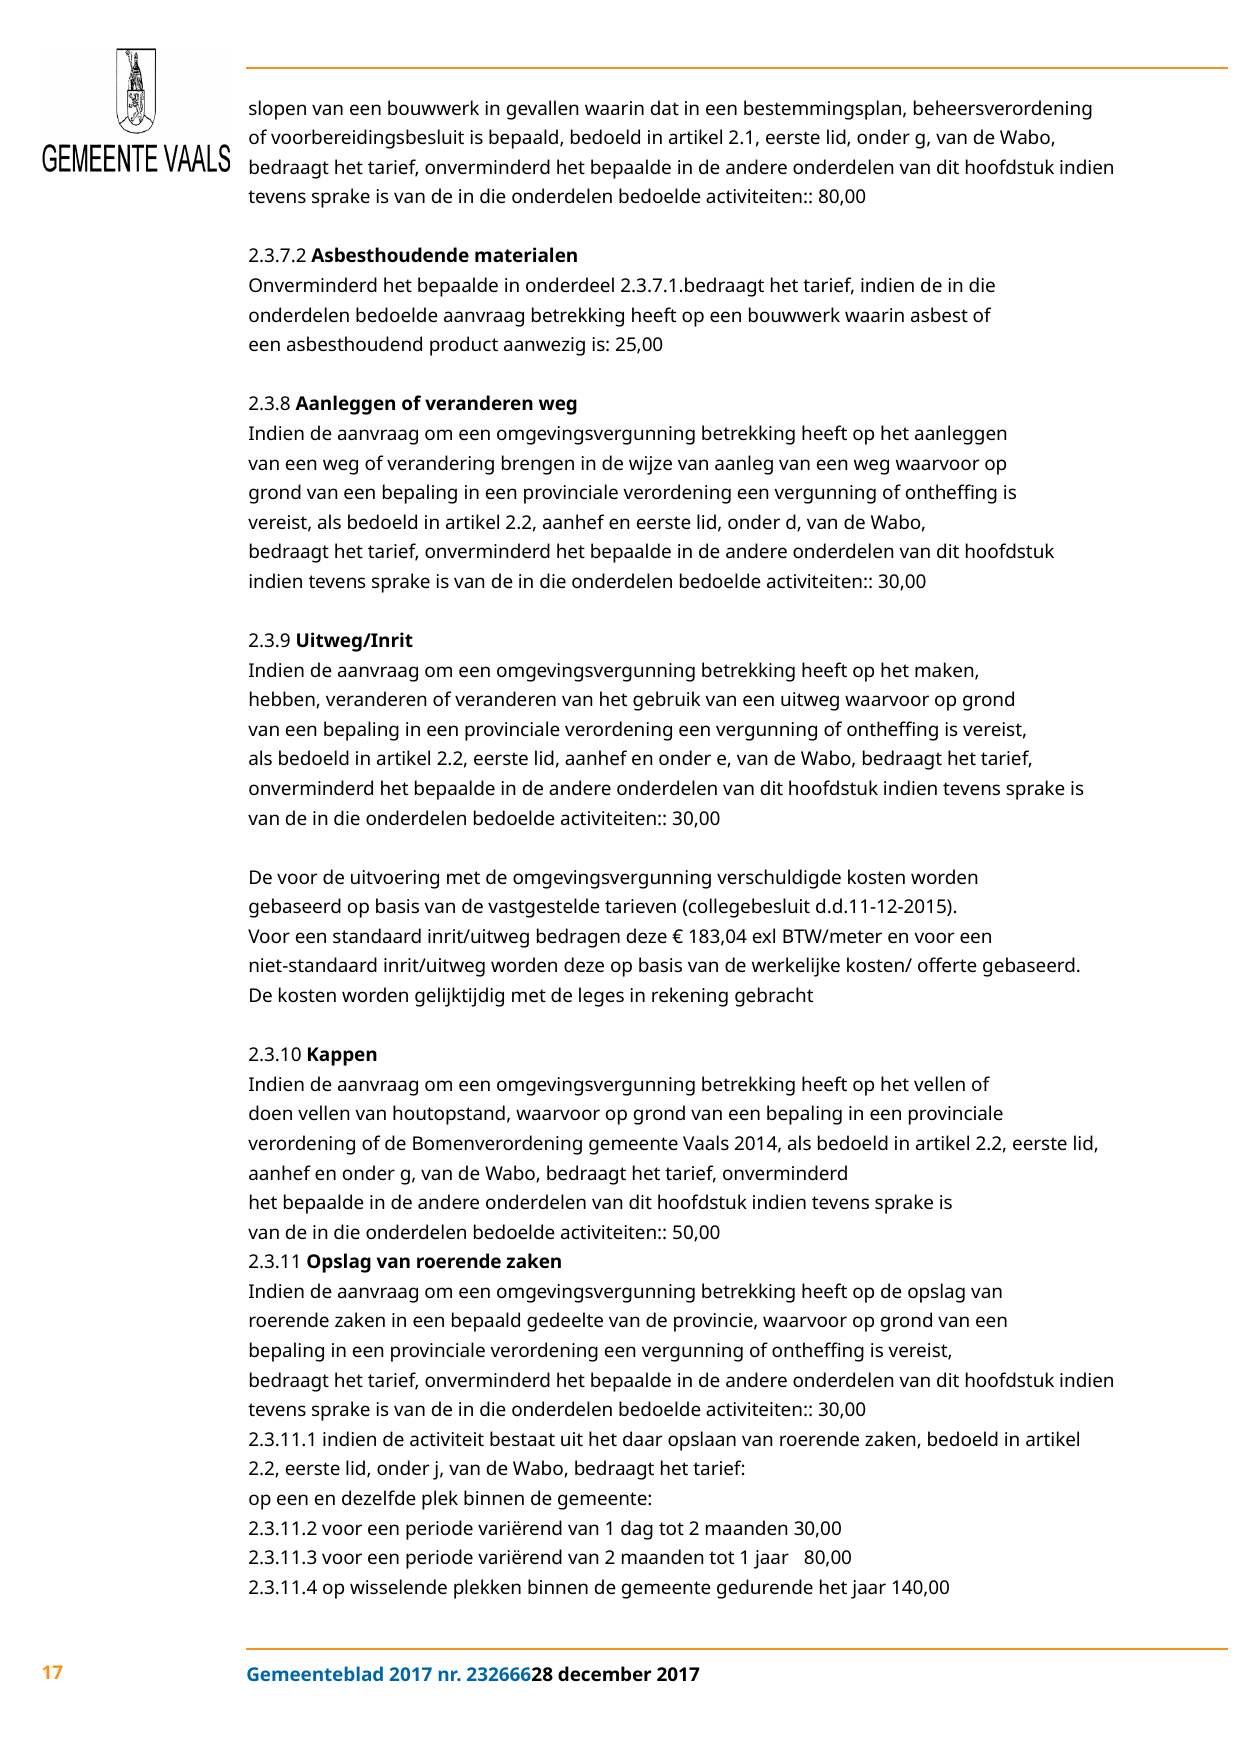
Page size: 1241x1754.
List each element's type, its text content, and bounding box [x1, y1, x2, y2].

text roerende zaken in een bepaald gedeelte van de provincie, waarvoor op grond van een [248, 1308, 1152, 1333]
text 2.3.10 Kappen [248, 1041, 1152, 1067]
text onderdelen bedoelde aanvraag betrekking heeft op een bouwwerk waarin asbest of [248, 302, 1152, 328]
text Voor een standaard inrit/uitweg bedragen deze € 183,04 exl BTW/meter en voor een [248, 923, 1152, 949]
text 2.3.8 Aanleggen of veranderen weg [248, 391, 1152, 416]
text Indien de aanvraag om een omgevingsvergunning betrekking heeft op de opslag van [248, 1278, 1152, 1304]
text verordening of de Bomenverordening gemeente Vaals 2014, als bedoeld in artikel 2.2, eerste lid, aanhef en onder g, van de Wabo, bedraagt het tarief, onverminderd [248, 1130, 1152, 1186]
text van de in die onderdelen bedoelde activiteiten:: 50,00 [248, 1219, 1152, 1245]
text van een bepaling in een provinciale verordening een vergunning of ontheffing is vereist, [248, 716, 1152, 742]
text 2.3.11.2 voor een periode variërend van 1 dag tot 2 maanden 30,00 [248, 1515, 1152, 1541]
text van de in die onderdelen bedoelde activiteiten:: 30,00 [248, 805, 1152, 831]
text grond van een bepaling in een provinciale verordening een vergunning of ontheffing is [248, 479, 1152, 505]
text 2.3.9 Uitweg/Inrit [248, 627, 1152, 653]
text hebben, veranderen of veranderen van het gebruik van een uitweg waarvoor op grond [248, 686, 1152, 712]
text of voorbereidingsbesluit is bepaald, bedoeld in artikel 2.1, eerste lid, onder g, van de Wabo, [248, 124, 1152, 150]
text 2.3.11 Opslag van roerende zaken [248, 1248, 1152, 1274]
text bedraagt het tarief, onverminderd het bepaalde in de andere onderdelen van dit hoofdstuk indien [248, 1367, 1152, 1393]
text onverminderd het bepaalde in de andere onderdelen van dit hoofdstuk indien tevens sprake is [248, 775, 1152, 801]
text 2.3.11.4 op wisselende plekken binnen de gemeente gedurende het jaar 140,00 [248, 1574, 1152, 1600]
text een asbesthoudend product aanwezig is: 25,00 [248, 331, 1152, 357]
text De kosten worden gelijktijdig met de leges in rekening gebracht [248, 982, 1152, 1008]
text op een en dezelfde plek binnen de gemeente: [248, 1485, 1152, 1511]
text bepaling in een provinciale verordening een vergunning of ontheffing is vereist, [248, 1337, 1152, 1363]
text 2.3.7.2 Asbesthoudende materialen [248, 243, 1152, 268]
text 2.3.11.1 indien de activiteit bestaat uit het daar opslaan van roerende zaken, bedoeld in artikel [248, 1426, 1152, 1452]
text Indien de aanvraag om een omgevingsvergunning betrekking heeft op het maken, [248, 657, 1152, 683]
text Indien de aanvraag om een omgevingsvergunning betrekking heeft op het vellen of [248, 1071, 1152, 1097]
text vereist, als bedoeld in artikel 2.2, aanhef en eerste lid, onder d, van de Wabo, [248, 509, 1152, 535]
text slopen van een bouwwerk in gevallen waarin dat in een bestemmingsplan, beheersverordening [248, 95, 1152, 121]
picture [41, 47, 231, 172]
text bedraagt het tarief, onverminderd het bepaalde in de andere onderdelen van dit hoofdstuk [248, 538, 1152, 564]
text tevens sprake is van de in die onderdelen bedoelde activiteiten:: 30,00 [248, 1396, 1152, 1422]
text indien tevens sprake is van de in die onderdelen bedoelde activiteiten:: 30,00 [248, 568, 1152, 594]
text niet-standaard inrit/uitweg worden deze op basis van de werkelijke kosten/ offerte gebaseerd. [248, 953, 1152, 978]
text als bedoeld in artikel 2.2, eerste lid, aanhef en onder e, van de Wabo, bedraagt het tarief, [248, 746, 1152, 771]
text bedraagt het tarief, onverminderd het bepaalde in de andere onderdelen van dit hoofdstuk indien [248, 154, 1152, 180]
text tevens sprake is van de in die onderdelen bedoelde activiteiten:: 80,00 [248, 183, 1152, 209]
text De voor de uitvoering met de omgevingsvergunning verschuldigde kosten worden [248, 864, 1152, 890]
text het bepaalde in de andere onderdelen van dit hoofdstuk indien tevens sprake is [248, 1189, 1152, 1215]
text gebaseerd op basis van de vastgestelde tarieven (collegebesluit d.d.11-12-2015). [248, 893, 1152, 919]
text 2.3.11.3 voor een periode variërend van 2 maanden tot 1 jaar 80,00 [248, 1544, 1152, 1570]
text Onverminderd het bepaalde in onderdeel 2.3.7.1.bedraagt het tarief, indien de in die [248, 272, 1152, 298]
text 2.2, eerste lid, onder j, van de Wabo, bedraagt het tarief: [248, 1456, 1152, 1481]
text Indien de aanvraag om een omgevingsvergunning betrekking heeft op het aanleggen [248, 420, 1152, 446]
text doen vellen van houtopstand, waarvoor op grond van een bepaling in een provinciale [248, 1101, 1152, 1126]
text van een weg of verandering brengen in de wijze van aanleg van een weg waarvoor op [248, 450, 1152, 476]
